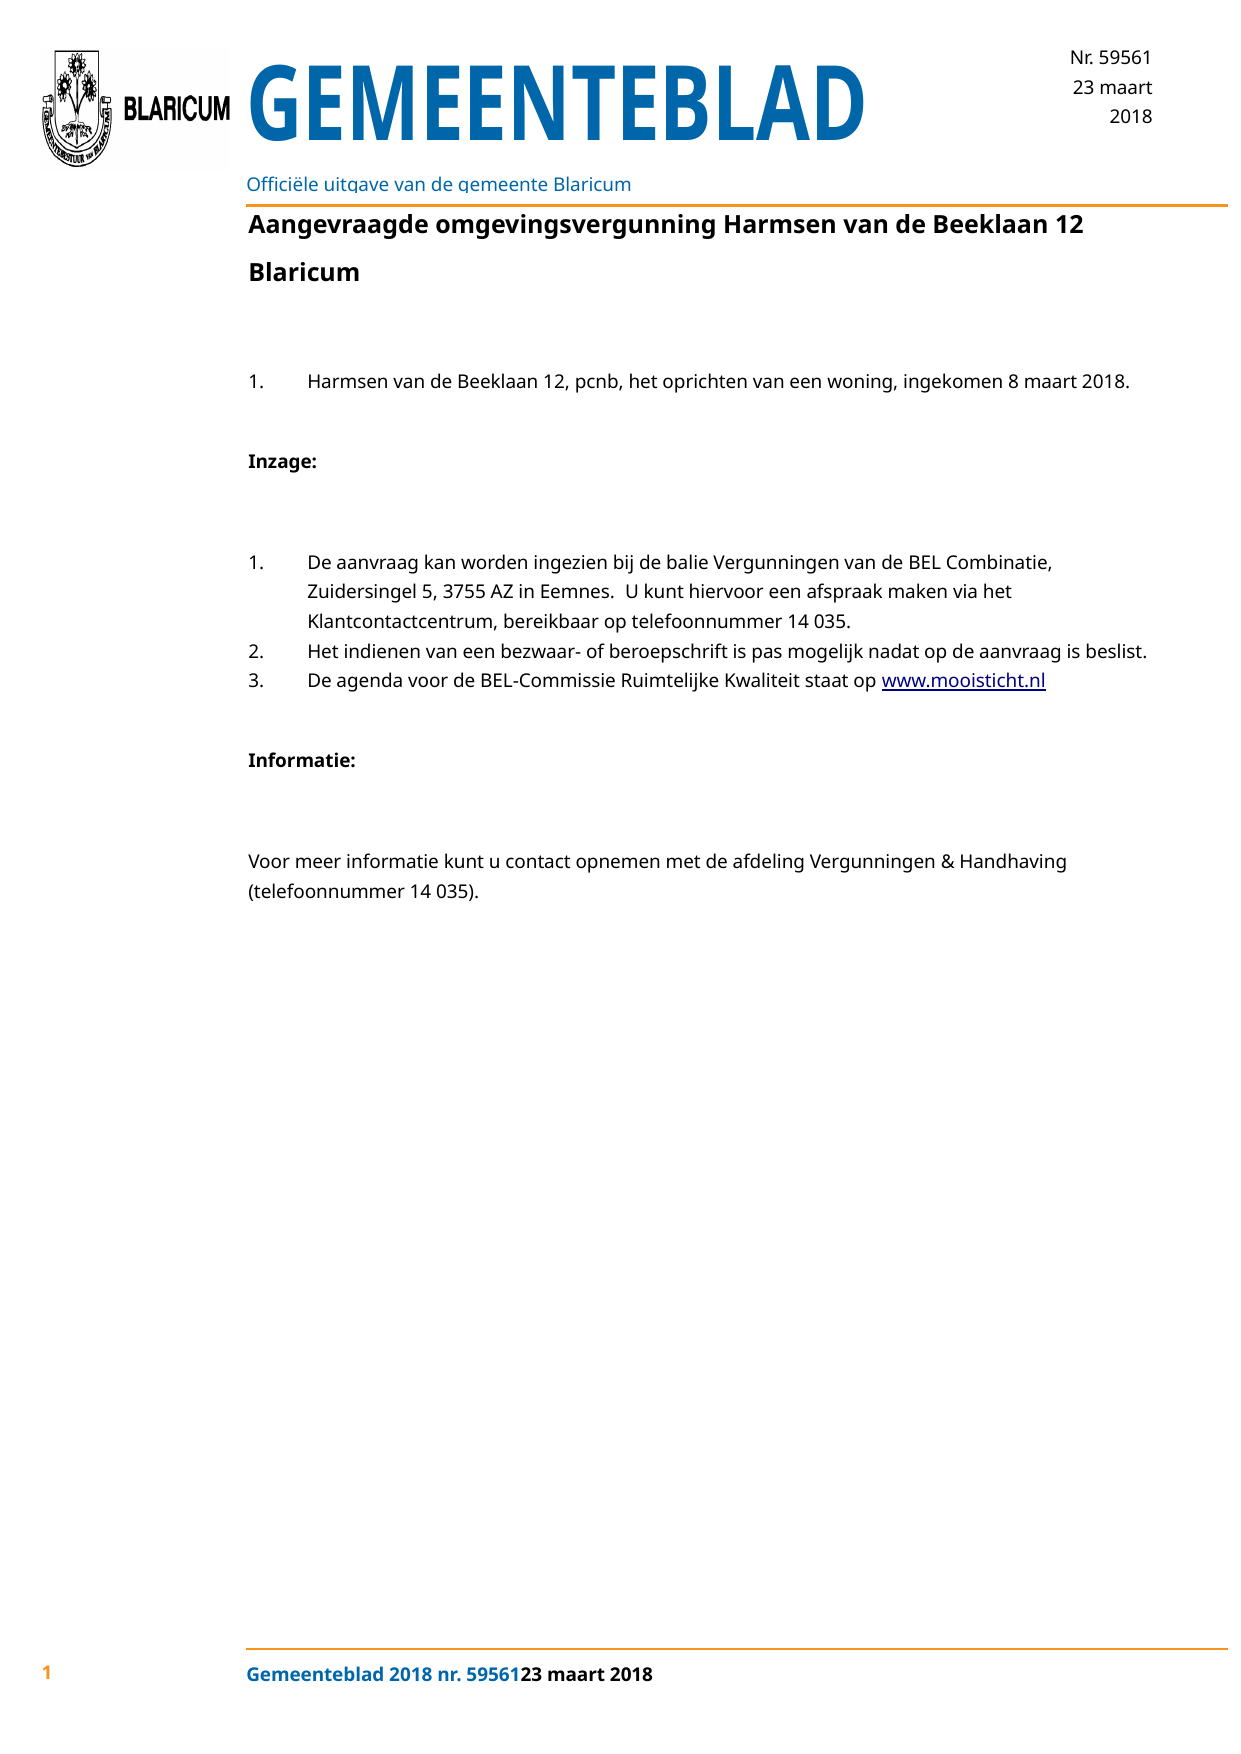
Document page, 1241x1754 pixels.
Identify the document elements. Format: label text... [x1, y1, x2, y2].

text Inzage: [248, 448, 1152, 474]
text Informatie: [248, 747, 1152, 773]
list Harmsen van de Beeklaan 12, pcnb, het oprichten van een woning, ingekomen 8 maart 2018. [248, 368, 1152, 394]
picture [41, 47, 231, 172]
text Aangevraagde omgevingsvergunning Harmsen van de Beeklaan 12 Blaricum [248, 207, 1152, 288]
list De agenda voor de BEL-Commissie Ruimtelijke Kwaliteit staat op www.mooisticht.nl [248, 667, 1152, 693]
list Het indienen van een bezwaar- of beroepschrift is pas mogelijk nadat op de aanvraag is beslist. [248, 638, 1152, 664]
text Voor meer informatie kunt u contact opnemen met de afdeling Vergunningen & Handhaving (telefoonnummer 14 035). [248, 848, 1152, 904]
list De aanvraag kan worden ingezien bij de balie Vergunningen van de BEL Combinatie, Zuidersingel 5, 3755 AZ in Eemnes. U kunt hiervoor een afspraak maken via het Klantcontactcentrum, bereikbaar op telefoonnummer 14 035. [248, 549, 1152, 634]
